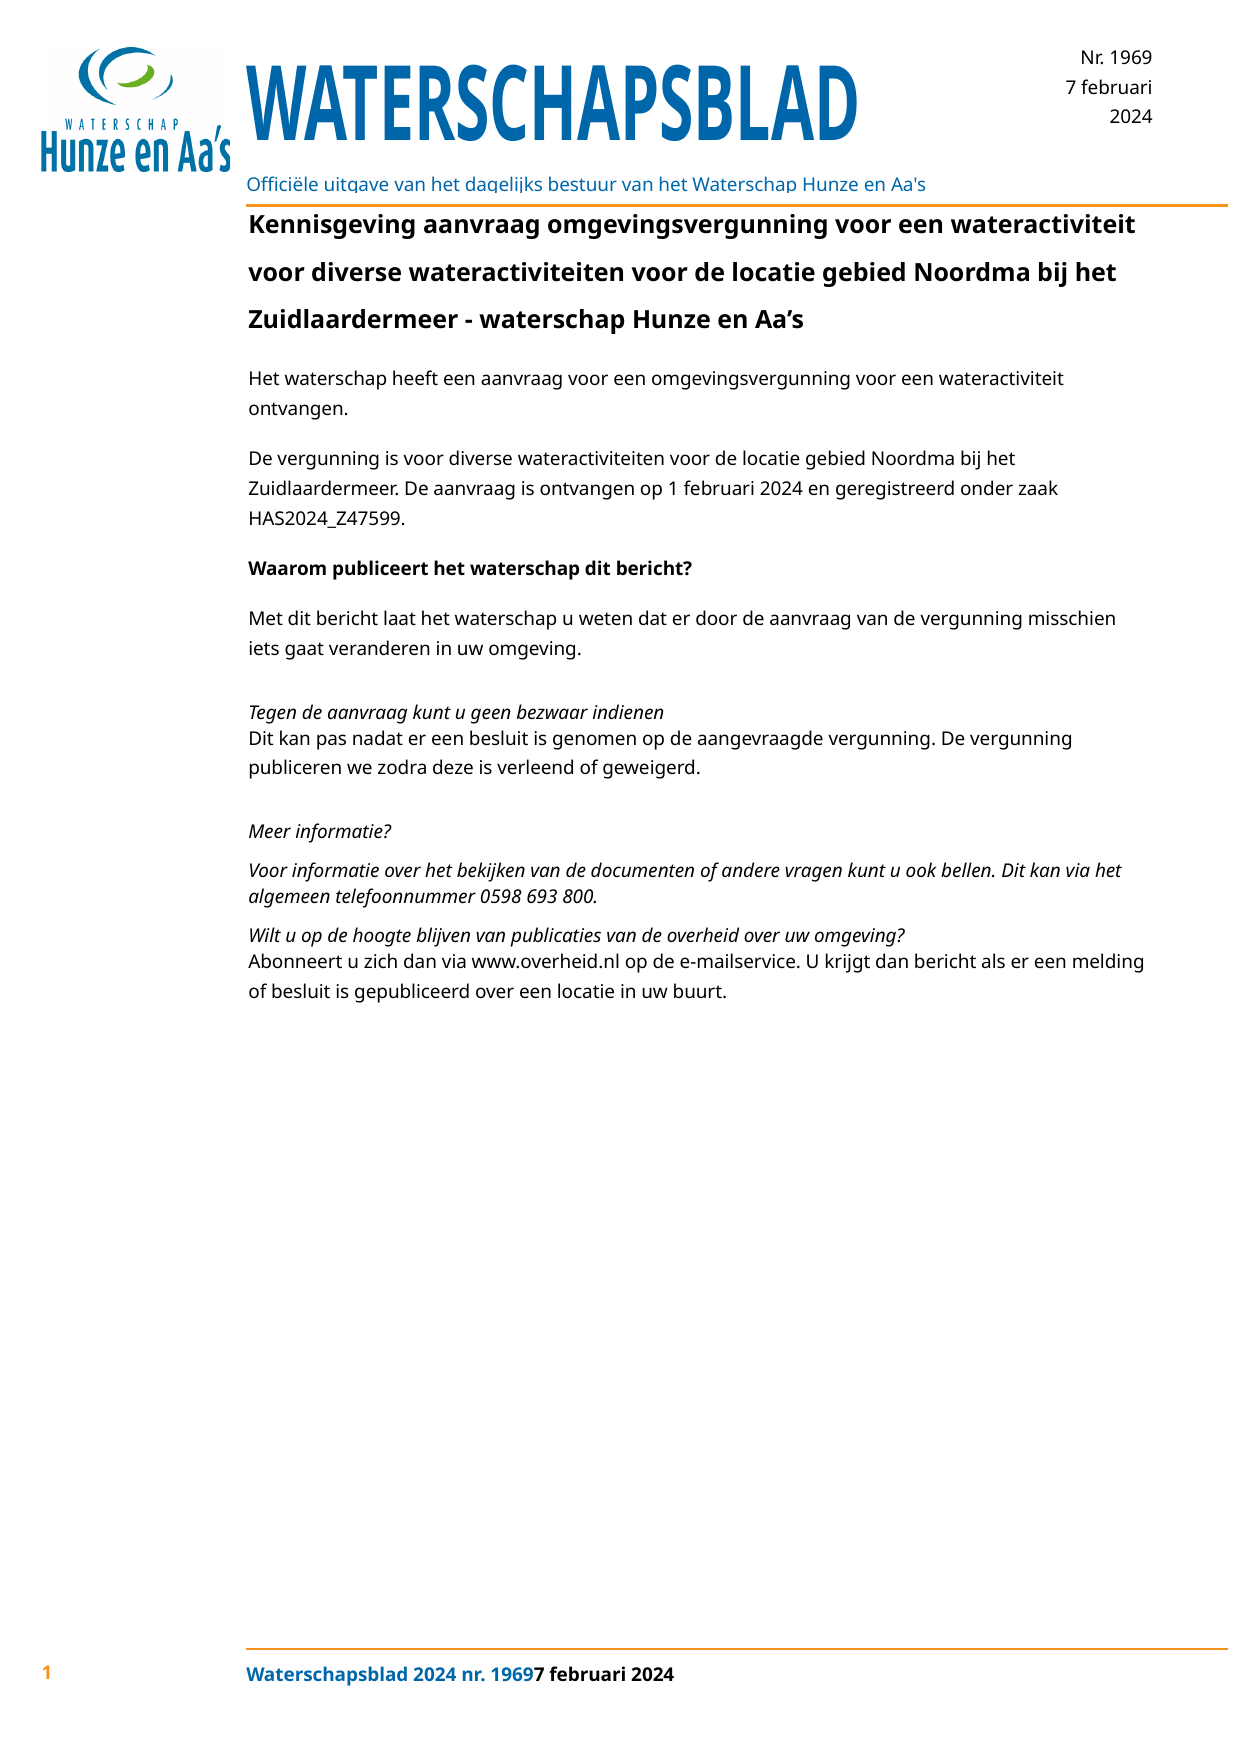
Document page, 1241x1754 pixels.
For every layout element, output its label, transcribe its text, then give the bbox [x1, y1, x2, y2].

picture [183, 163, 191, 172]
text Tegen de aanvraag kunt u geen bezwaar indienen [248, 699, 1152, 725]
text Abonneert u zich dan via www.overheid.nl op de e-mailservice. U krijgt dan bericht als er een melding of besluit is gepubliceerd over een locatie in uw buurt. [248, 948, 1152, 1004]
text Met dit bericht laat het waterschap u weten dat er door de aanvraag van de vergunning misschien iets gaat veranderen in uw omgeving. [248, 606, 1152, 661]
text De vergunning is voor diverse wateractiviteiten voor de locatie gebied Noordma bij het Zuidlaardermeer. De aanvraag is ontvangen op 1 februari 2024 en geregistreerd onder zaak HAS2024_Z47599. [248, 446, 1152, 530]
picture [41, 47, 231, 172]
text Voor informatie over het bekijken van de documenten of andere vragen kunt u ook bellen. Dit kan via het algemeen telefoonnummer 0598 693 800. [248, 858, 1152, 909]
text Dit kan pas nadat er een besluit is genomen op de aangevraagde vergunning. De vergunning publiceren we zodra deze is verleend of geweigerd. [248, 725, 1152, 780]
text Kennisgeving aanvraag omgevingsvergunning voor een wateractiviteit voor diverse wateractiviteiten voor de locatie gebied Noordma bij het Zuidlaardermeer - waterschap Hunze en Aa’s [248, 207, 1152, 336]
text Het waterschap heeft een aanvraag voor een omgevingsvergunning voor een wateractiviteit ontvangen. [248, 366, 1152, 421]
picture [226, 145, 231, 156]
picture [47, 154, 51, 172]
text Meer informatie? [248, 818, 1152, 844]
text Wilt u op de hoogte blijven van publicaties van de overheid over uw omgeving? [248, 923, 1152, 948]
text Waarom publiceert het waterschap dit bericht? [248, 555, 1152, 581]
